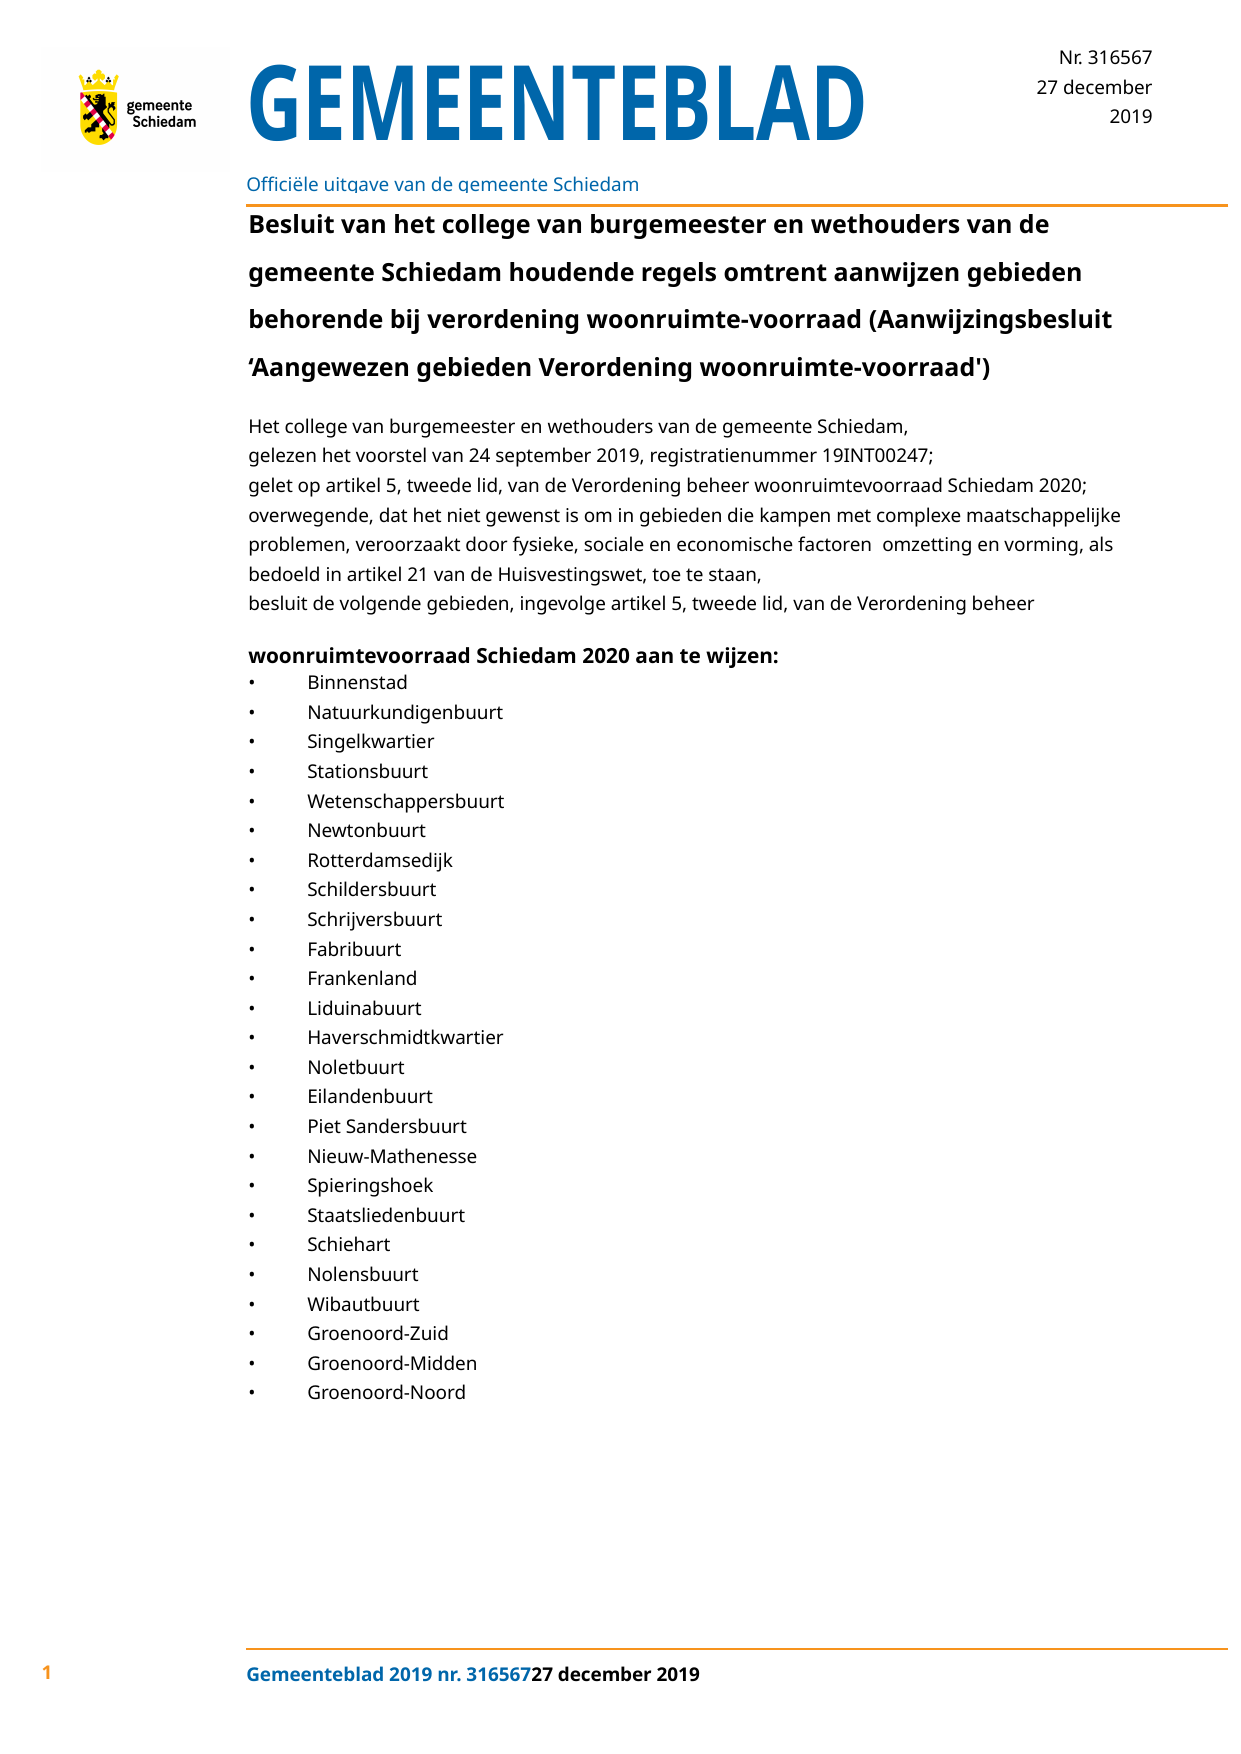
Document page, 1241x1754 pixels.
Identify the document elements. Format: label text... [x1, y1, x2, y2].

list Schrijversbuurt [248, 906, 1152, 932]
list Frankenland [248, 965, 1152, 991]
text Het college van burgemeester en wethouders van de gemeente Schiedam, [248, 413, 1152, 439]
list Piet Sandersbuurt [248, 1113, 1152, 1139]
list Haverschmidtkwartier [248, 1024, 1152, 1050]
list Binnenstad [248, 669, 1152, 695]
list Nolensbuurt [248, 1261, 1152, 1287]
list Spieringshoek [248, 1172, 1152, 1198]
list Eilandenbuurt [248, 1084, 1152, 1109]
list Schiehart [248, 1232, 1152, 1257]
list Nieuw-Mathenesse [248, 1143, 1152, 1168]
list Noletbuurt [248, 1054, 1152, 1080]
list Stationsbuurt [248, 758, 1152, 784]
list Liduinabuurt [248, 995, 1152, 1021]
list Wetenschappersbuurt [248, 788, 1152, 813]
list Rotterdamsedijk [248, 847, 1152, 873]
text Besluit van het college van burgemeester en wethouders van de gemeente Schiedam houdende regels omtrent aanwijzen gebieden behorende bij verordening woonruimte-voorraad (Aanwijzingsbesluit ‘Aangewezen gebieden Verordening woonruimte-voorraad') [248, 207, 1152, 384]
text overwegende, dat het niet gewenst is om in gebieden die kampen met complexe maatschappelijke problemen, veroorzaakt door fysieke, sociale en economische factoren omzetting en vorming, als bedoeld in artikel 21 van de Huisvestingswet, toe te staan, [248, 502, 1152, 587]
list Newtonbuurt [248, 817, 1152, 843]
text gelezen het voorstel van 24 september 2019, registratienummer 19INT00247; [248, 443, 1152, 468]
text woonruimtevoorraad Schiedam 2020 aan te wijzen: [248, 641, 1152, 669]
list Groenoord-Zuid [248, 1320, 1152, 1346]
list Schildersbuurt [248, 877, 1152, 902]
list Groenoord-Noord [248, 1379, 1152, 1405]
list Singelkwartier [248, 729, 1152, 754]
picture [41, 47, 231, 172]
text gelet op artikel 5, tweede lid, van de Verordening beheer woonruimtevoorraad Schiedam 2020; [248, 472, 1152, 498]
list Natuurkundigenbuurt [248, 699, 1152, 725]
text besluit de volgende gebieden, ingevolge artikel 5, tweede lid, van de Verordening beheer [248, 591, 1152, 616]
list Wibautbuurt [248, 1291, 1152, 1316]
list Fabribuurt [248, 936, 1152, 961]
list Staatsliedenbuurt [248, 1202, 1152, 1228]
list Groenoord-Midden [248, 1350, 1152, 1376]
